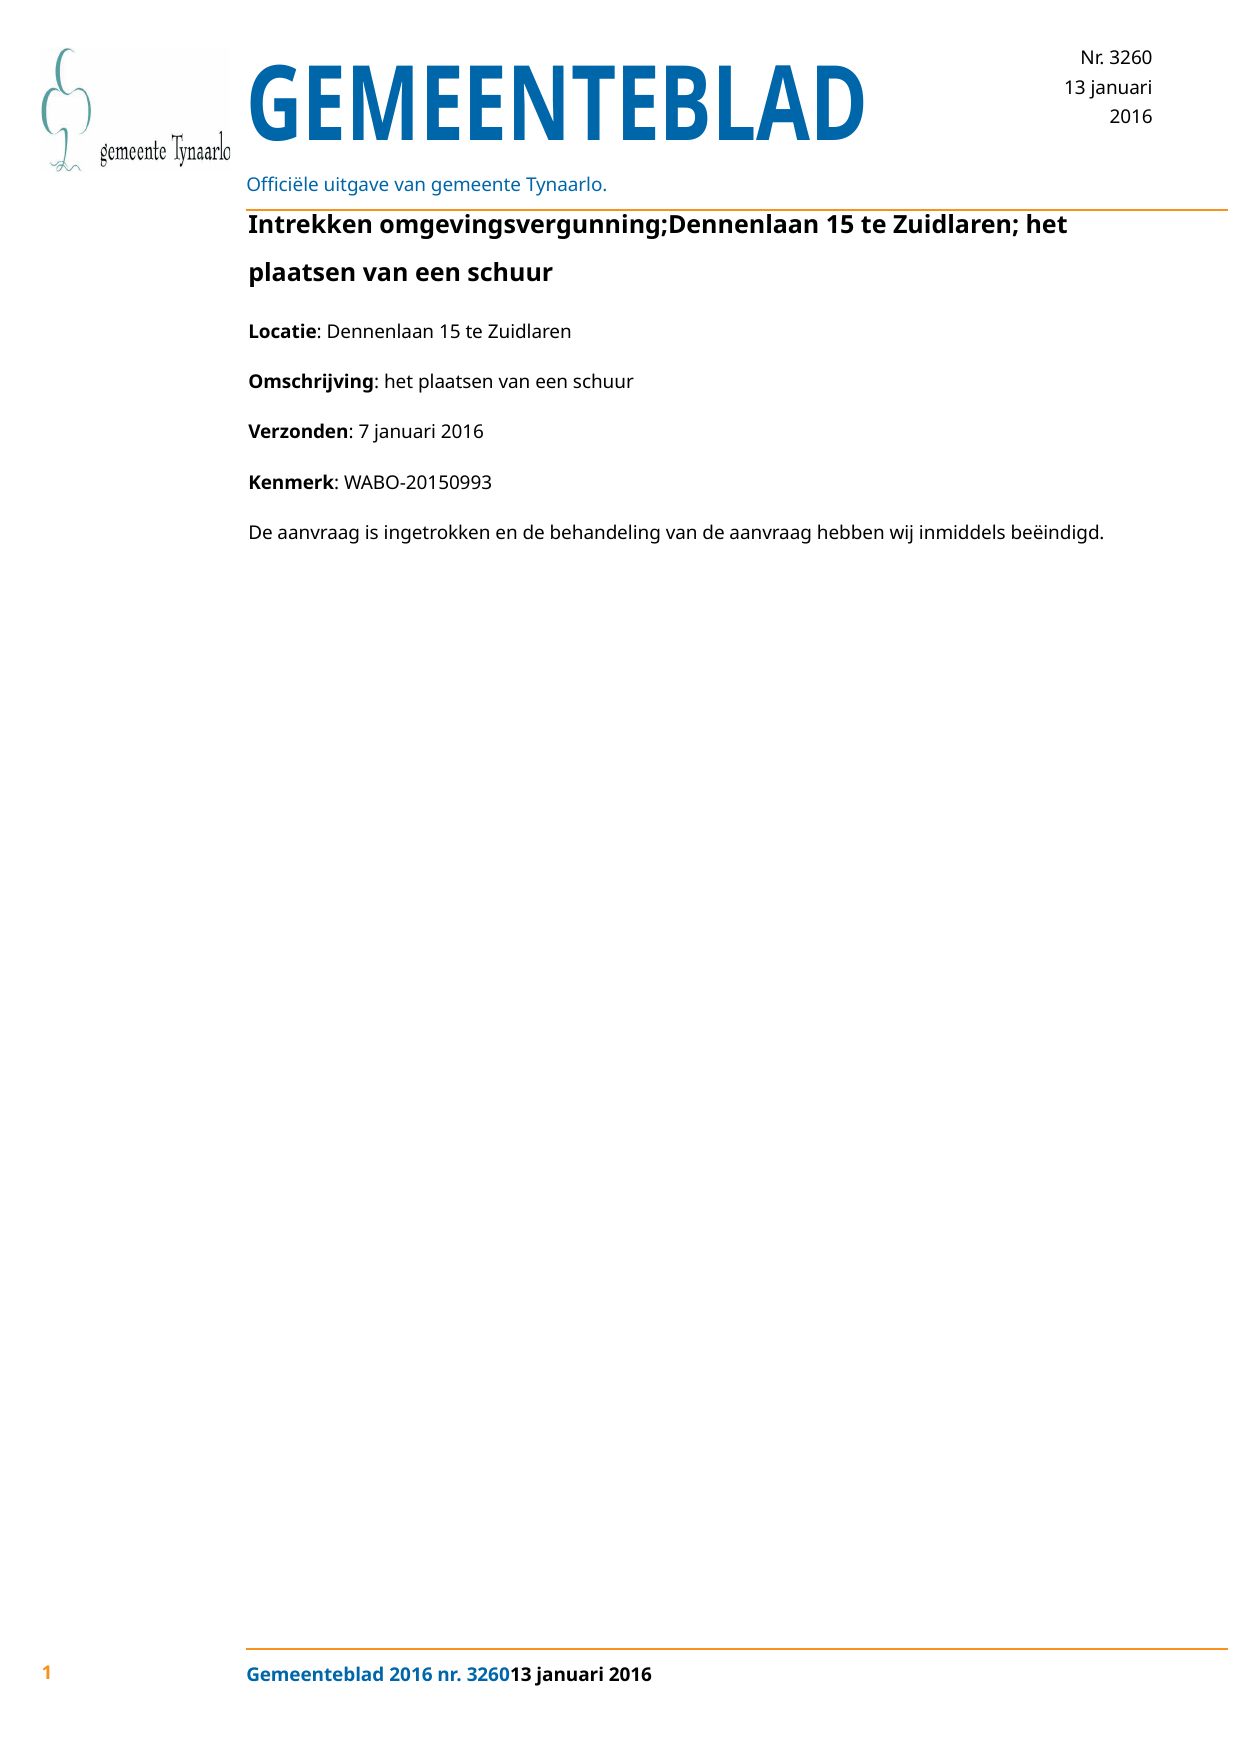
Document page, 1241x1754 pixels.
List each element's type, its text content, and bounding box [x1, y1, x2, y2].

text Intrekken omgevingsvergunning;Dennenlaan 15 te Zuidlaren; het plaatsen van een schuur [248, 211, 1152, 288]
text Kenmerk: WABO-20150993 [248, 469, 1152, 495]
text Omschrijving: het plaatsen van een schuur [248, 368, 1152, 394]
text Locatie: Dennenlaan 15 te Zuidlaren [248, 318, 1152, 344]
text Verzonden: 7 januari 2016 [248, 419, 1152, 444]
picture [41, 47, 231, 172]
text De aanvraag is ingetrokken en de behandeling van de aanvraag hebben wij inmiddels beëindigd. [248, 519, 1152, 545]
